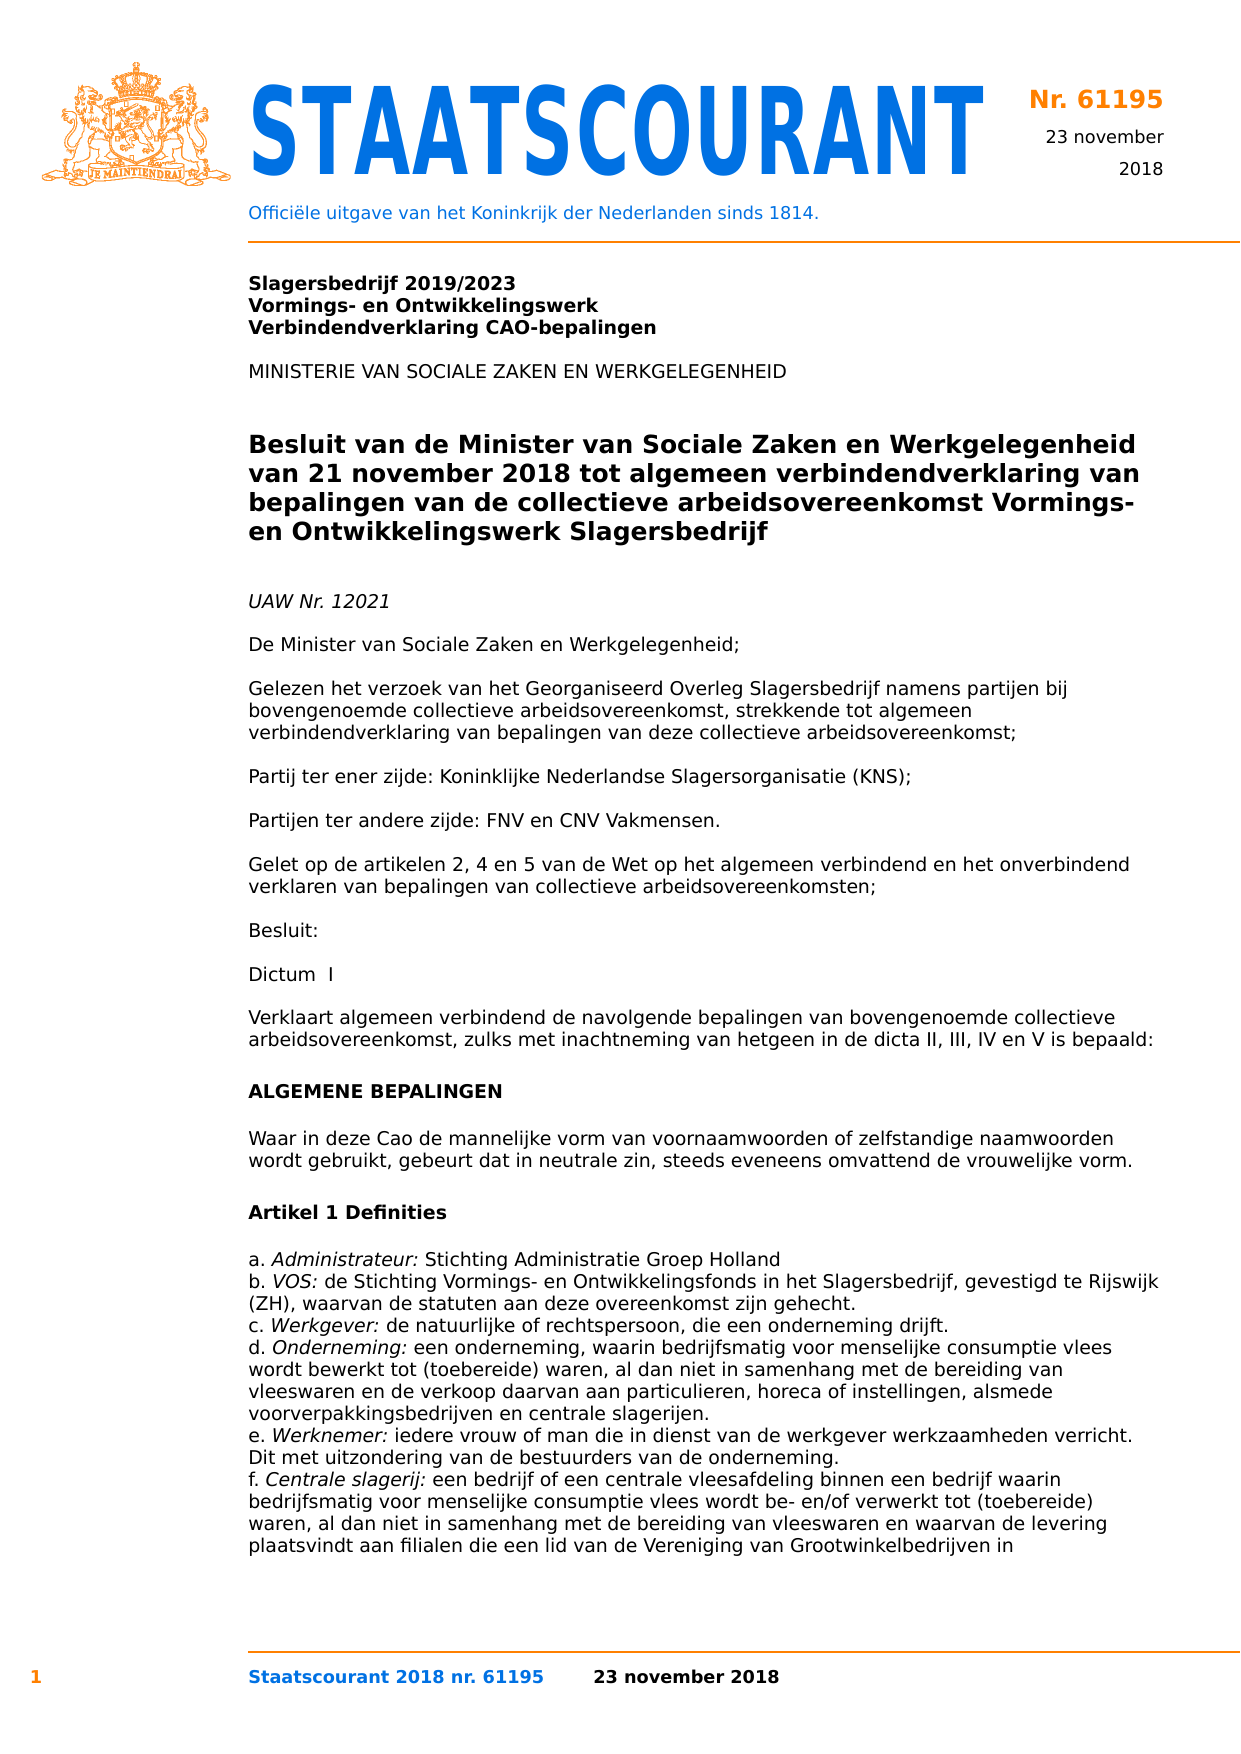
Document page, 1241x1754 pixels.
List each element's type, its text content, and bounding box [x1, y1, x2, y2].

text f. Centrale slagerij: een bedrijf of een centrale vleesafdeling binnen een bedrijf waarin bedrijfsmatig voor menselijke consumptie vlees wordt be- en/of verwerkt tot (toebereide) waren, al dan niet in samenhang met de bereiding van vleeswaren en waarvan de levering plaatsvindt aan filialen die een lid van de Vereniging van Grootwinkelbedrijven in [248, 1469, 1163, 1557]
table_cell 23 november [998, 121, 1240, 153]
text De Minister van Sociale Zaken en Werkgelegenheid; [248, 634, 1163, 656]
text Gelezen het verzoek van het Georganiseerd Overleg Slagersbedrijf namens partijen bij bovengenoemde collectieve arbeidsovereenkomst, strekkende tot algemeen verbindendverklaring van bepalingen van deze collectieve arbeidsovereenkomst; [248, 678, 1163, 744]
text e. Werknemer: iedere vrouw of man die in dienst van de werkgever werkzaamheden verricht. Dit met uitzondering van de bestuurders van de onderneming. [248, 1425, 1163, 1469]
text b. VOS: de Stichting Vormings- en Ontwikkelingsfonds in het Slagersbedrijf, gevestigd te Rijswijk (ZH), waarvan de statuten aan deze overeenkomst zijn gehecht. [248, 1271, 1163, 1315]
text Dictum I [248, 963, 1163, 985]
picture [41, 62, 231, 186]
table_header [25, 62, 248, 241]
text Partijen ter andere zijde: FNV en CNV Vakmensen. [248, 810, 1163, 832]
subtitle ALGEMENE BEPALINGEN [248, 1081, 1163, 1103]
text d. Onderneming: een onderneming, waarin bedrijfsmatig voor menselijke consumptie vlees wordt bewerkt tot (toebereide) waren, al dan niet in samenhang met de bereiding van vleeswaren en de verkoop daarvan aan particulieren, horeca of instellingen, alsmede voorverpakkingsbedrijven en centrale slagerijen. [248, 1337, 1163, 1425]
table_cell 2018 [998, 153, 1240, 203]
text MINISTERIE VAN SOCIALE ZAKEN EN WERKGELEGENHEID [248, 361, 1163, 383]
table_header Nr. 61195 [998, 62, 1240, 121]
text Besluit: [248, 919, 1163, 942]
text Gelet op de artikelen 2, 4 en 5 van de Wet op het algemeen verbindend en het onverbindend verklaren van bepalingen van collectieve arbeidsovereenkomsten; [248, 854, 1163, 898]
text Waar in deze Cao de mannelijke vorm van voornaamwoorden of zelfstandige naamwoorden wordt gebruikt, gebeurt dat in neutrale zin, steeds eveneens omvattend de vrouwelijke vorm. [248, 1128, 1163, 1172]
text c. Werkgever: de natuurlijke of rechtspersoon, die een onderneming drijft. [248, 1315, 1163, 1337]
text Partij ter ener zijde: Koninklijke Nederlandse Slagersorganisatie (KNS); [248, 766, 1163, 788]
text Verklaart algemeen verbindend de navolgende bepalingen van bovengenoemde collectieve arbeidsovereenkomst, zulks met inachtneming van hetgeen in de dicta II, III, IV en V is bepaald: [248, 1007, 1163, 1051]
text Verbindendverklaring CAO-bepalingen [248, 317, 1163, 339]
subtitle Besluit van de Minister van Sociale Zaken en Werkgelegenheid van 21 november 2018 tot algemeen verbindendverklaring van bepalingen van de collectieve arbeidsovereenkomst Vormings- en Ontwikkelingswerk Slagersbedrijf [248, 430, 1163, 547]
text Vormings- en Ontwikkelingswerk [248, 295, 1163, 317]
table_cell Officiële uitgave van het Koninkrijk der Nederlanden sinds 1814. [248, 203, 1240, 241]
text UAW Nr. 12021 [248, 591, 1163, 612]
subtitle Artikel 1 Definities [248, 1202, 1163, 1224]
text a. Administrateur: Stichting Administratie Groep Holland [248, 1249, 1163, 1271]
table_header STAATSCOURANT [248, 62, 998, 203]
text Slagersbedrijf 2019/2023 [248, 273, 1163, 295]
